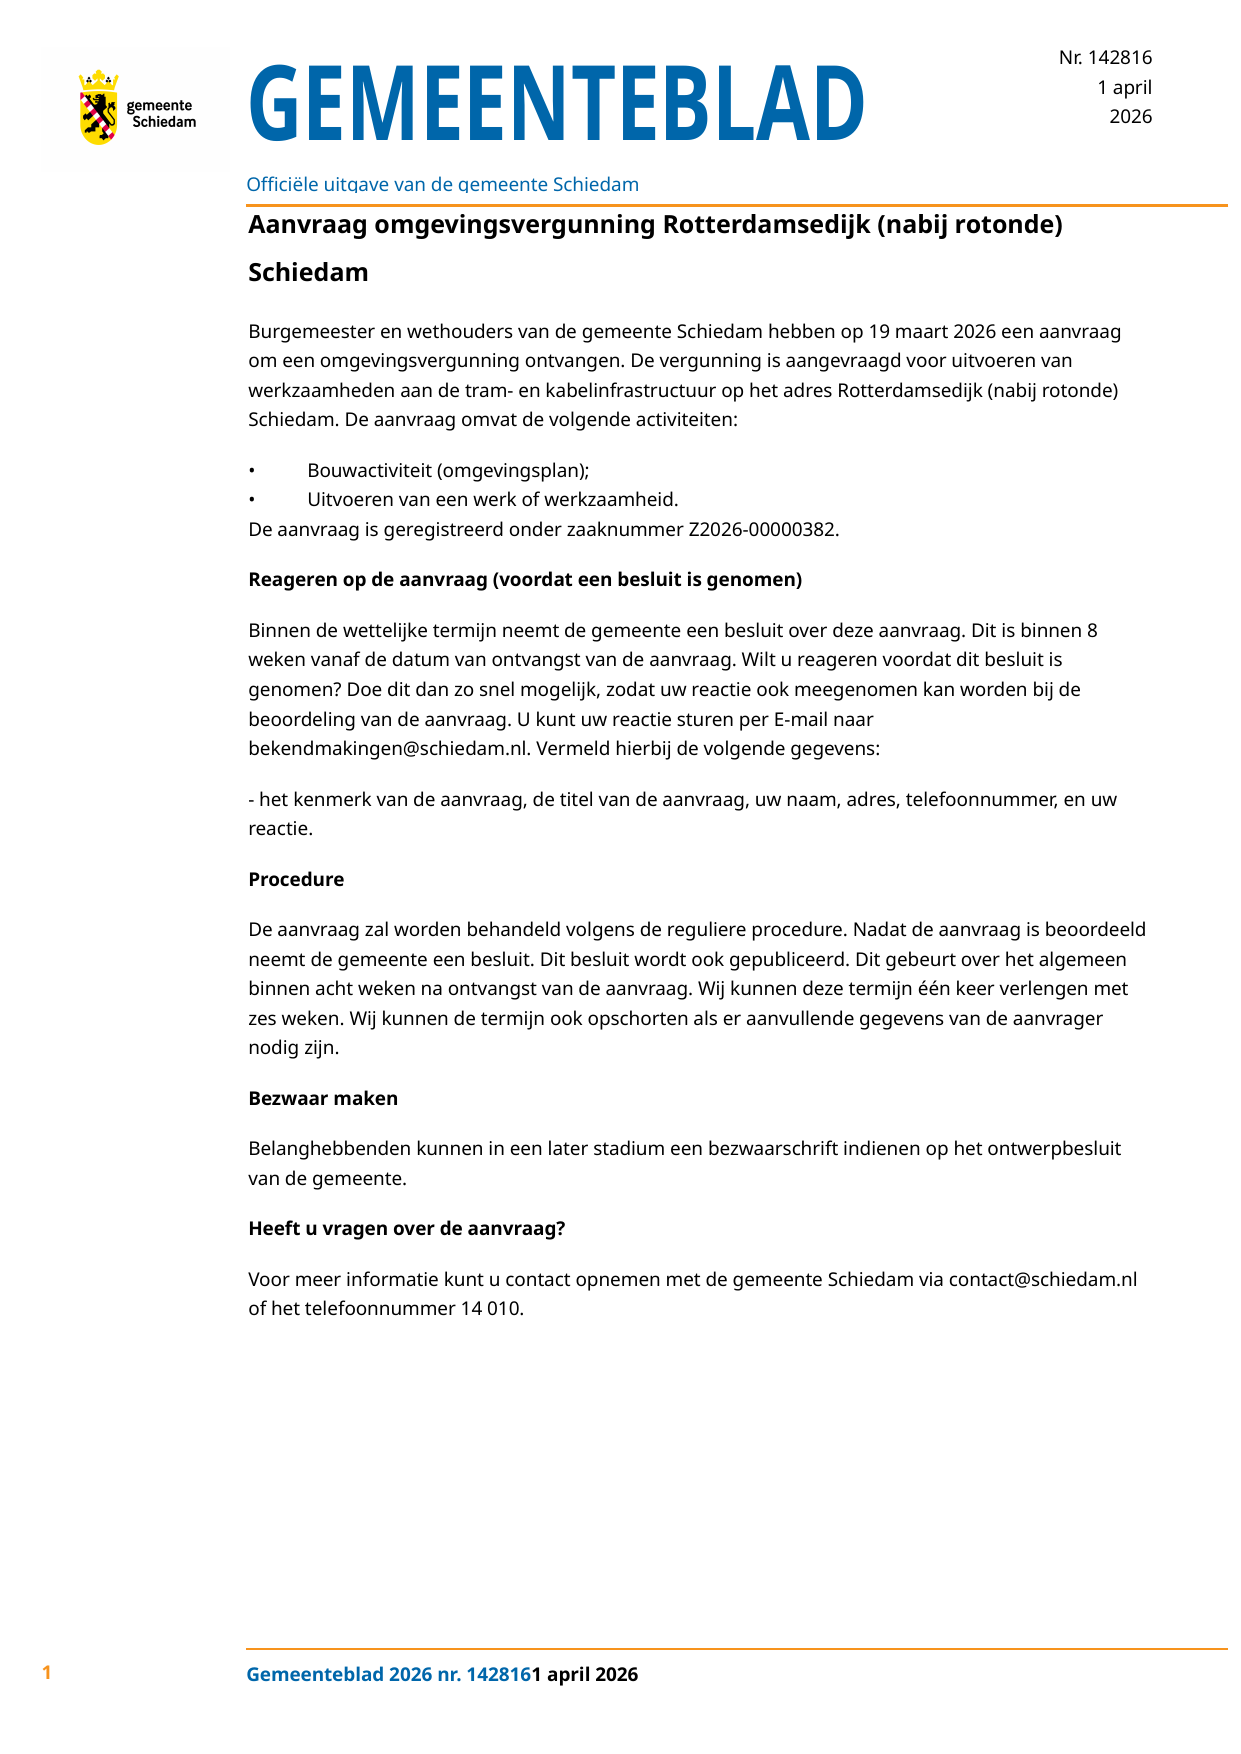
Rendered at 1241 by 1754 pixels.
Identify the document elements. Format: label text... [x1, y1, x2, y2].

text - het kenmerk van de aanvraag, de titel van de aanvraag, uw naam, adres, telefoonnummer, en uw reactie. [248, 786, 1152, 841]
text Aanvraag omgevingsvergunning Rotterdamsedijk (nabij rotonde) Schiedam [248, 207, 1152, 288]
list Uitvoeren van een werk of werkzaamheid. [248, 487, 1152, 512]
text Burgemeester en wethouders van de gemeente Schiedam hebben op 19 maart 2026 een aanvraag om een omgevingsvergunning ontvangen. De vergunning is aangevraagd voor uitvoeren van werkzaamheden aan de tram- en kabelinfrastructuur op het adres Rotterdamsedijk (nabij rotonde) Schiedam. De aanvraag omvat de volgende activiteiten: [248, 318, 1152, 432]
text Procedure [248, 866, 1152, 892]
text De aanvraag zal worden behandeld volgens de reguliere procedure. Nadat de aanvraag is beoordeeld neemt de gemeente een besluit. Dit besluit wordt ook gepubliceerd. Dit gebeurt over het algemeen binnen acht weken na ontvangst van de aanvraag. Wij kunnen deze termijn één keer verlengen met zes weken. Wij kunnen de termijn ook opschorten als er aanvullende gegevens van de aanvrager nodig zijn. [248, 916, 1152, 1060]
list Bouwactiviteit (omgevingsplan); [248, 457, 1152, 483]
text Reageren op de aanvraag (voordat een besluit is genomen) [248, 567, 1152, 592]
text Bezwaar maken [248, 1085, 1152, 1111]
picture [41, 47, 231, 172]
text Voor meer informatie kunt u contact opnemen met de gemeente Schiedam via contact@schiedam.nl of het telefoonnummer 14 010. [248, 1266, 1152, 1321]
text Binnen de wettelijke termijn neemt de gemeente een besluit over deze aanvraag. Dit is binnen 8 weken vanaf de datum van ontvangst van de aanvraag. Wilt u reageren voordat dit besluit is genomen? Doe dit dan zo snel mogelijk, zodat uw reactie ook meegenomen kan worden bij de beoordeling van de aanvraag. U kunt uw reactie sturen per E-mail naar bekendmakingen@schiedam.nl. Vermeld hierbij de volgende gegevens: [248, 617, 1152, 761]
text Heeft u vragen over de aanvraag? [248, 1215, 1152, 1241]
text De aanvraag is geregistreerd onder zaaknummer Z2026-00000382. [248, 516, 1152, 542]
text Belanghebbenden kunnen in een later stadium een bezwaarschrift indienen op het ontwerpbesluit van de gemeente. [248, 1135, 1152, 1191]
